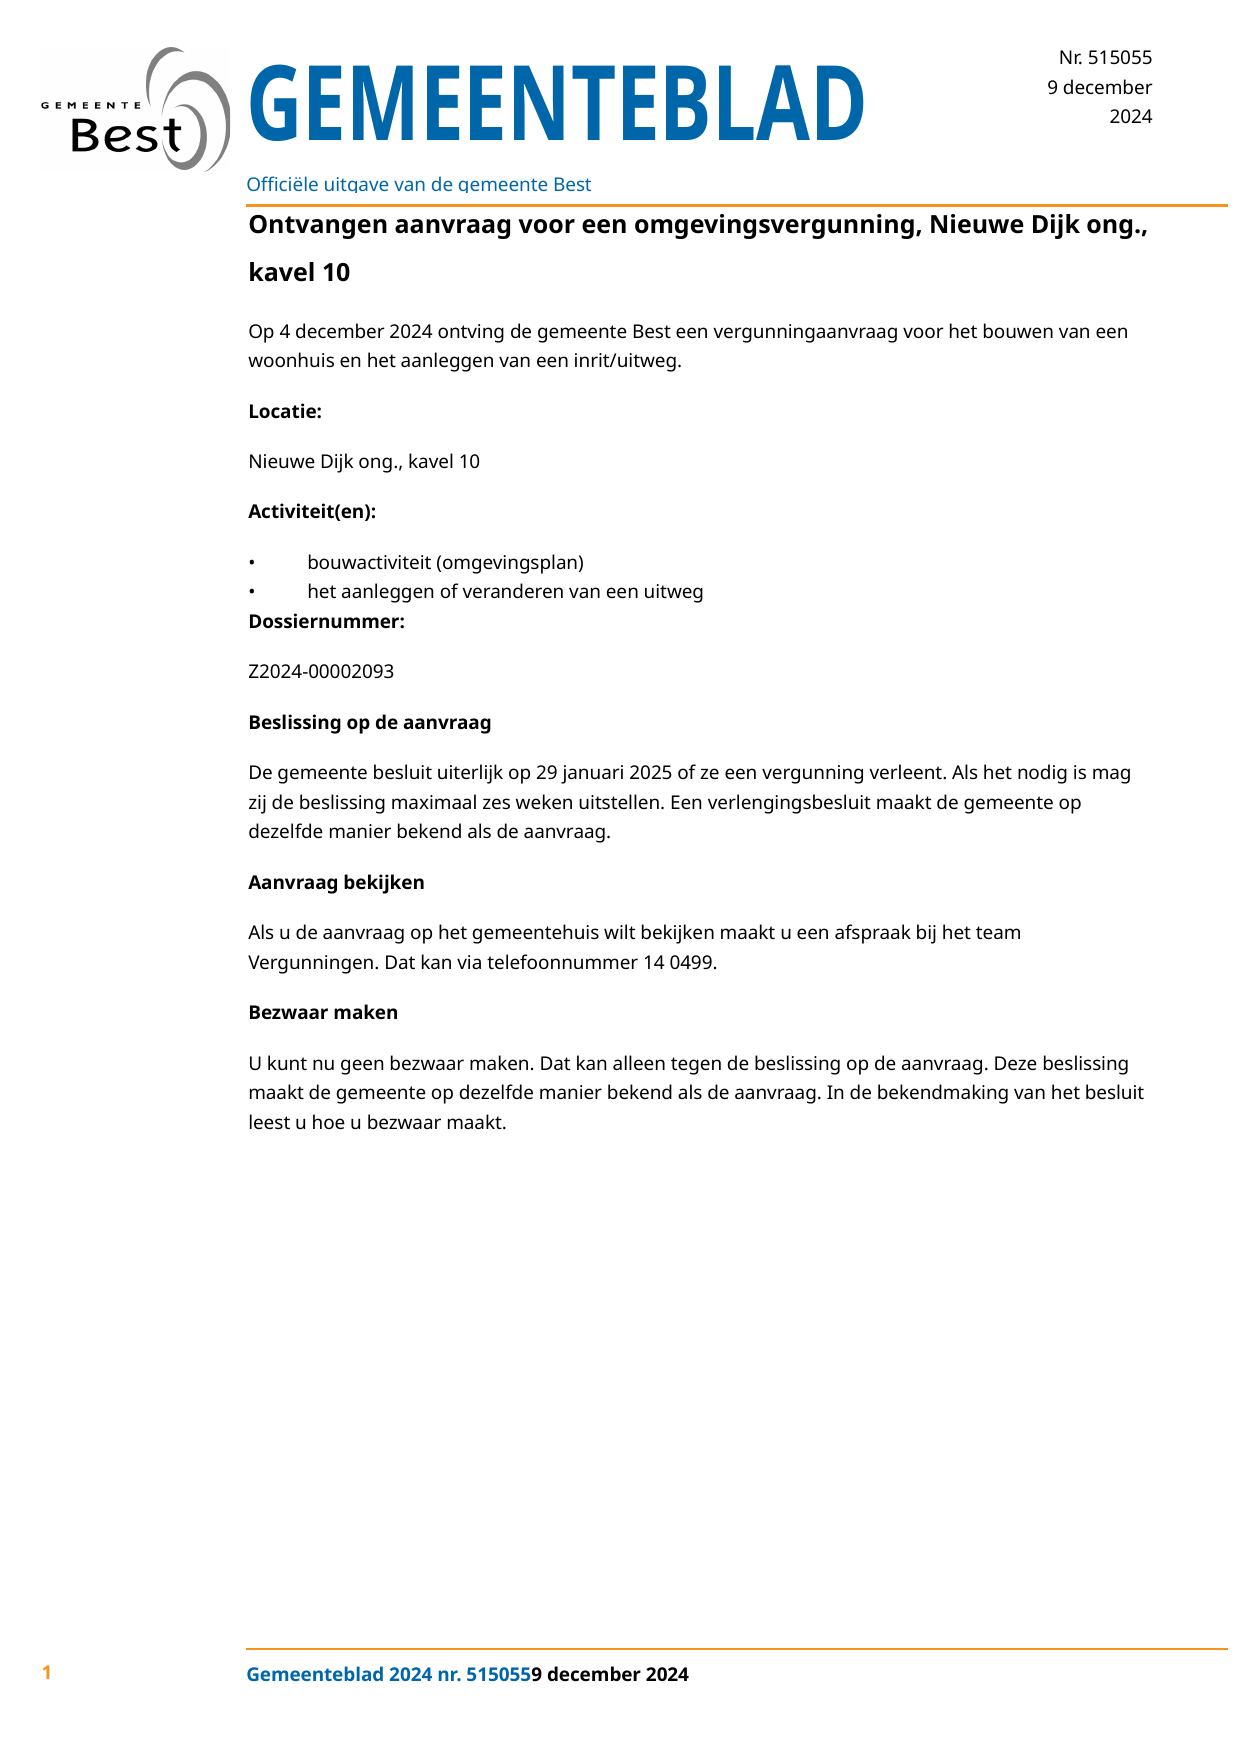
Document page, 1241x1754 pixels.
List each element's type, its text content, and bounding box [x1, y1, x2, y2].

text Nieuwe Dijk ong., kavel 10 [248, 448, 1152, 474]
text Bezwaar maken [248, 999, 1152, 1025]
text Dossiernummer: [248, 608, 1152, 634]
picture [41, 47, 231, 172]
text Ontvangen aanvraag voor een omgevingsvergunning, Nieuwe Dijk ong., kavel 10 [248, 207, 1152, 288]
text Als u de aanvraag op het gemeentehuis wilt bekijken maakt u een afspraak bij het team Vergunningen. Dat kan via telefoonnummer 14 0499. [248, 919, 1152, 975]
text Locatie: [248, 398, 1152, 424]
list het aanleggen of veranderen van een uitweg [248, 579, 1152, 604]
text Beslissing op de aanvraag [248, 709, 1152, 735]
text De gemeente besluit uiterlijk op 29 januari 2025 of ze een vergunning verleent. Als het nodig is mag zij de beslissing maximaal zes weken uitstellen. Een verlengingsbesluit maakt de gemeente op dezelfde manier bekend als de aanvraag. [248, 759, 1152, 844]
text U kunt nu geen bezwaar maken. Dat kan alleen tegen de beslissing op de aanvraag. Deze beslissing maakt de gemeente op dezelfde manier bekend als de aanvraag. In de bekendmaking van het besluit leest u hoe u bezwaar maakt. [248, 1050, 1152, 1135]
text Activiteit(en): [248, 499, 1152, 524]
text Aanvraag bekijken [248, 869, 1152, 895]
list bouwactiviteit (omgevingsplan) [248, 549, 1152, 575]
text Z2024-00002093 [248, 659, 1152, 684]
text Op 4 december 2024 ontving de gemeente Best een vergunningaanvraag voor het bouwen van een woonhuis en het aanleggen van een inrit/uitweg. [248, 318, 1152, 373]
